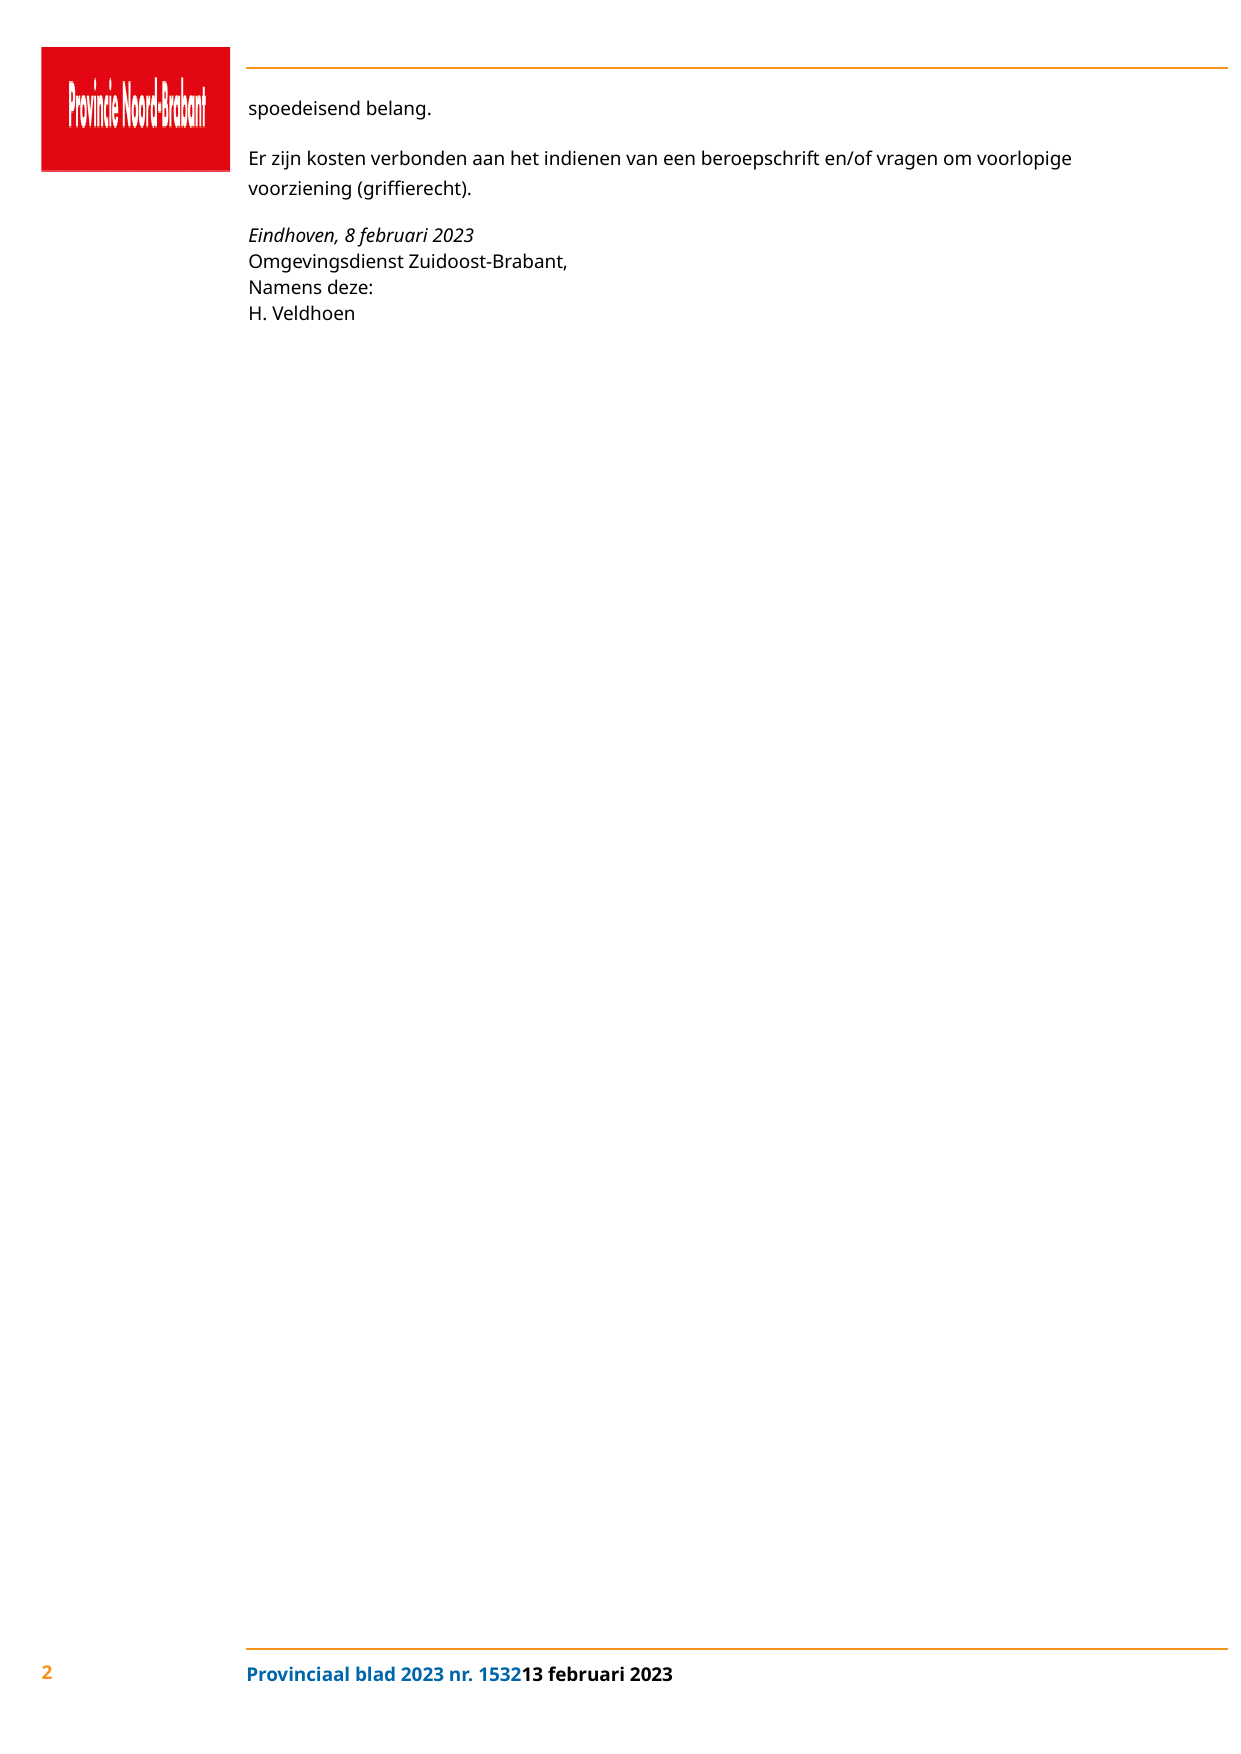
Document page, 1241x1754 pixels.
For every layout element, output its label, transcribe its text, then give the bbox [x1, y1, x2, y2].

text spoedeisend belang. [248, 95, 1152, 121]
text Omgevingsdienst Zuidoost-Brabant, [248, 248, 1152, 274]
text H. Veldhoen [248, 300, 1152, 326]
picture [41, 47, 231, 172]
text Namens deze: [248, 274, 1152, 300]
text Er zijn kosten verbonden aan het indienen van een beroepschrift en/of vragen om voorlopige voorziening (griffierecht). [248, 145, 1152, 201]
text Eindhoven, 8 februari 2023 [248, 223, 1152, 248]
